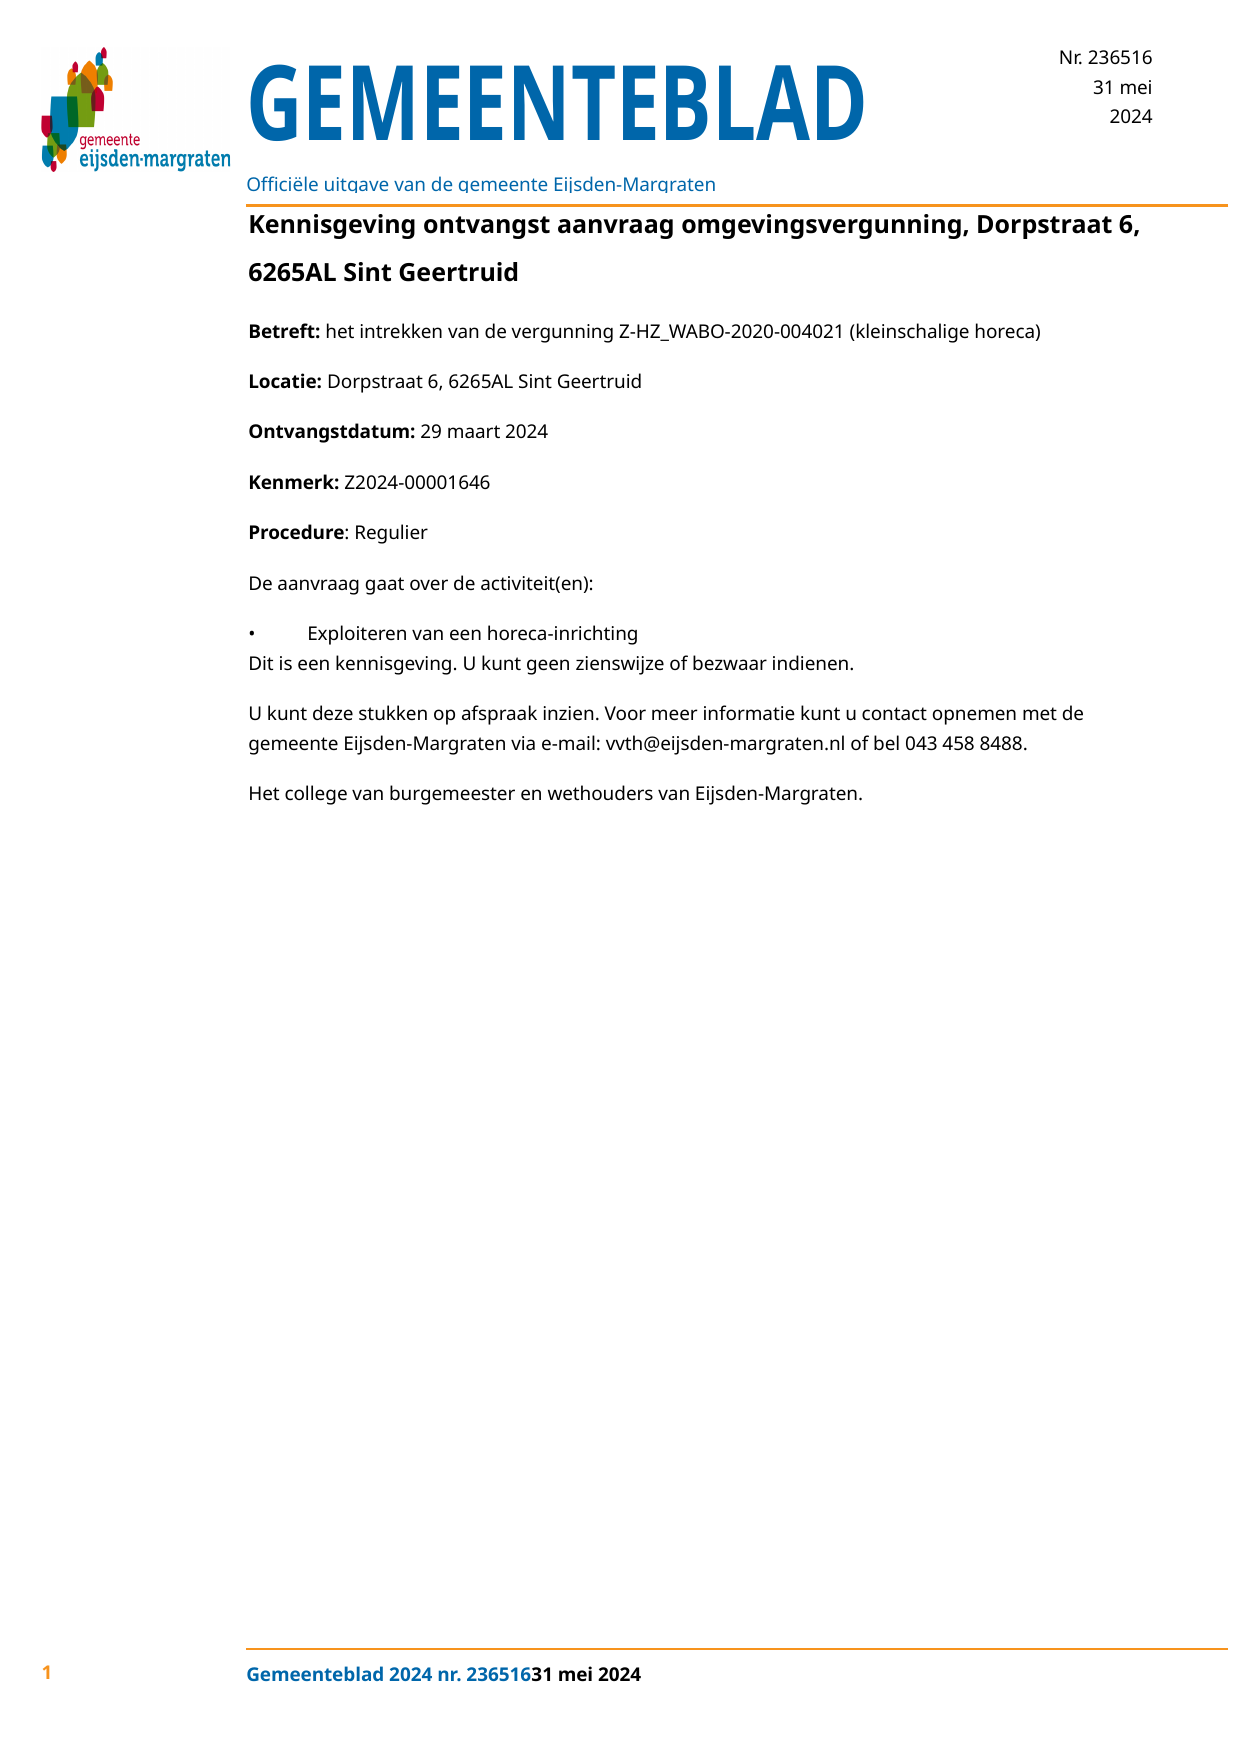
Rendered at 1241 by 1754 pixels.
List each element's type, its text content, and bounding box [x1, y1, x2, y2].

text De aanvraag gaat over de activiteit(en): [248, 570, 1152, 596]
text Het college van burgemeester en wethouders van Eijsden-Margraten. [248, 780, 1152, 806]
text Dit is een kennisgeving. U kunt geen zienswijze of bezwaar indienen. [248, 650, 1152, 676]
text Kennisgeving ontvangst aanvraag omgevingsvergunning, Dorpstraat 6, 6265AL Sint Geertruid [248, 207, 1152, 288]
text Ontvangstdatum: 29 maart 2024 [248, 419, 1152, 444]
text Kenmerk: Z2024-00001646 [248, 469, 1152, 495]
text Procedure: Regulier [248, 519, 1152, 545]
list Exploiteren van een horeca-inrichting [248, 620, 1152, 646]
text Locatie: Dorpstraat 6, 6265AL Sint Geertruid [248, 368, 1152, 394]
picture [41, 47, 231, 172]
text U kunt deze stukken op afspraak inzien. Voor meer informatie kunt u contact opnemen met de gemeente Eijsden-Margraten via e-mail: vvth@eijsden-margraten.nl of bel 043 458 8488. [248, 700, 1152, 756]
text Betreft: het intrekken van de vergunning Z-HZ_WABO-2020-004021 (kleinschalige horeca) [248, 318, 1152, 344]
